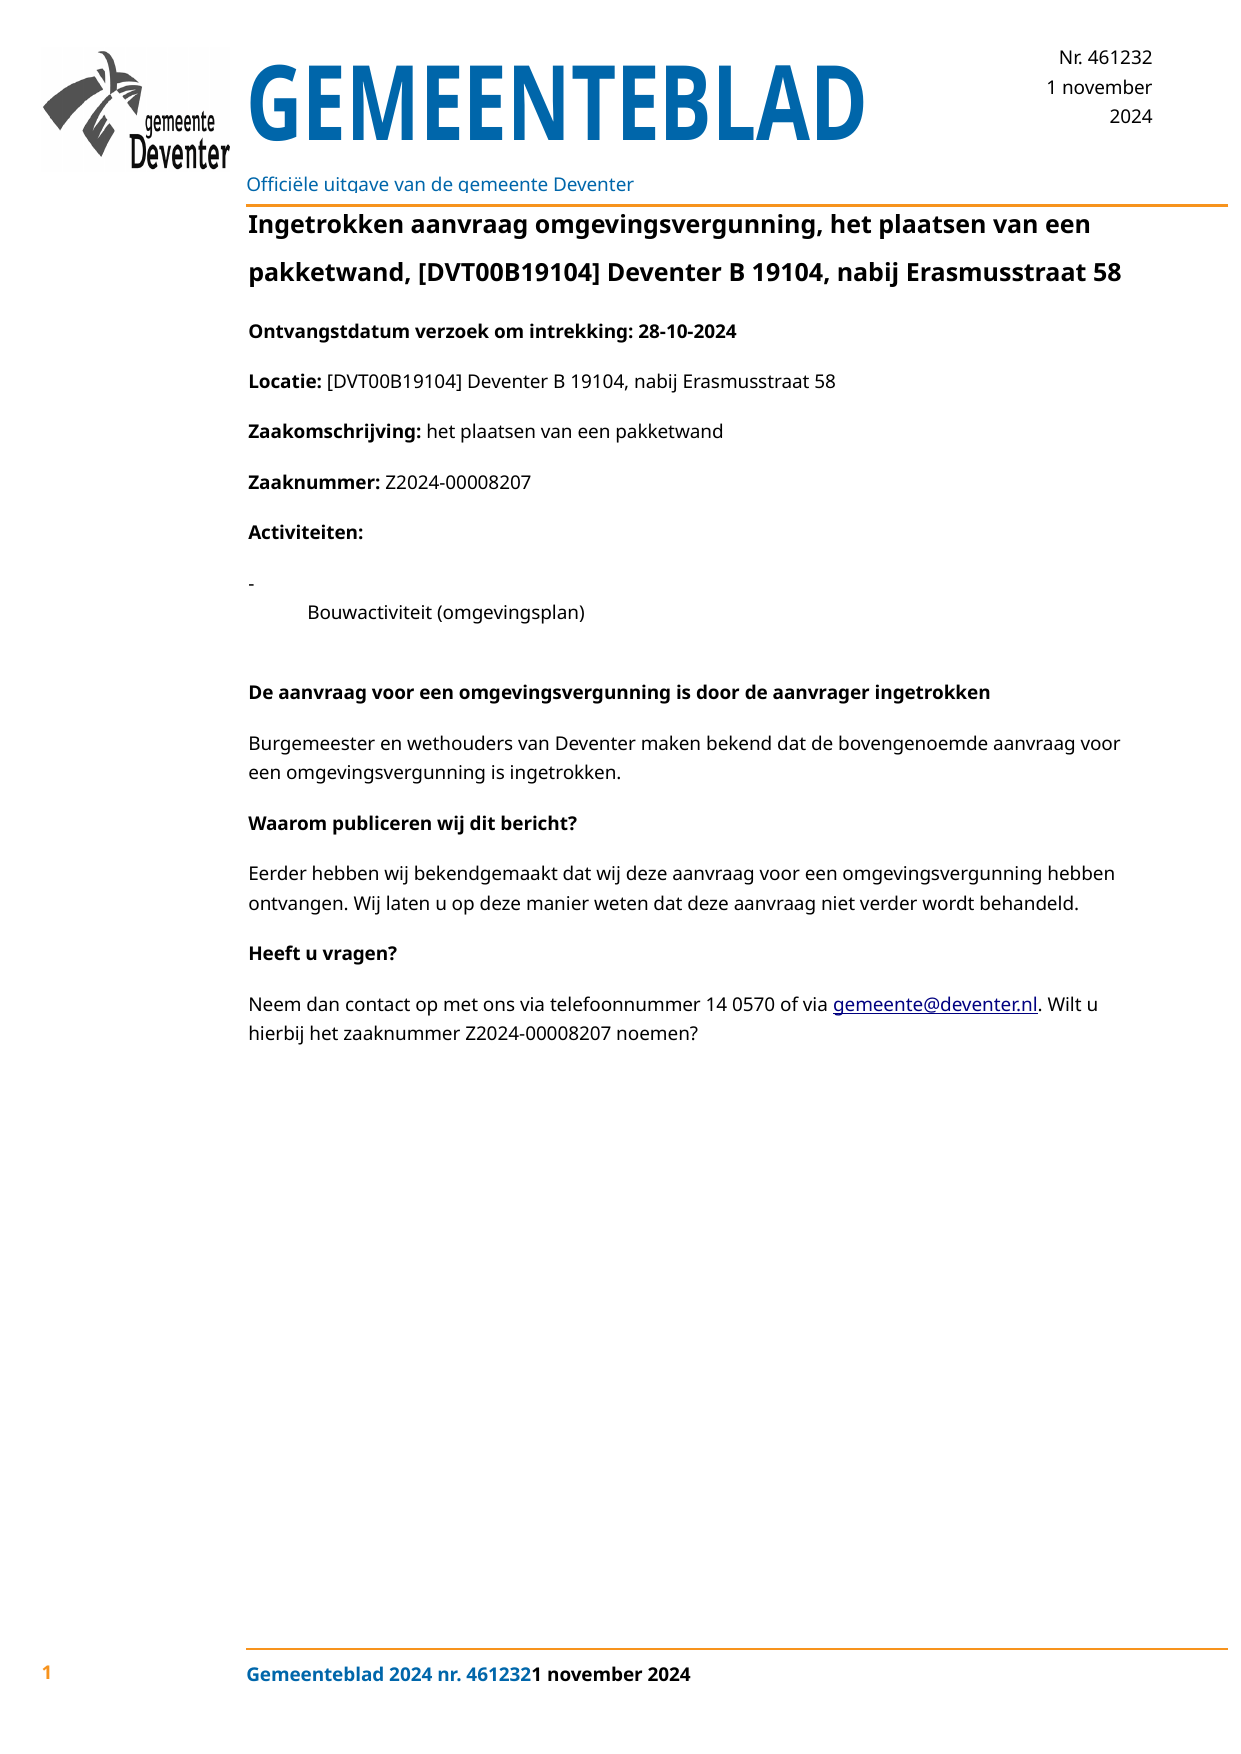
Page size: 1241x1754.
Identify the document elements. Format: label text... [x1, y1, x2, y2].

text Locatie: [DVT00B19104] Deventer B 19104, nabij Erasmusstraat 58 [248, 368, 1152, 394]
text De aanvraag voor een omgevingsvergunning is door de aanvrager ingetrokken [248, 679, 1152, 705]
text Activiteiten: [248, 519, 1152, 545]
text Zaaknummer: Z2024-00008207 [248, 469, 1152, 495]
text Ingetrokken aanvraag omgevingsvergunning, het plaatsen van een pakketwand, [DVT00B19104] Deventer B 19104, nabij Erasmusstraat 58 [248, 207, 1152, 288]
text Ontvangstdatum verzoek om intrekking: 28-10-2024 [248, 318, 1152, 344]
text Burgemeester en wethouders van Deventer maken bekend dat de bovengenoemde aanvraag voor een omgevingsvergunning is ingetrokken. [248, 730, 1152, 785]
text Eerder hebben wij bekendgemaakt dat wij deze aanvraag voor een omgevingsvergunning hebben ontvangen. Wij laten u op deze manier weten dat deze aanvraag niet verder wordt behandeld. [248, 860, 1152, 916]
list Bouwactiviteit (omgevingsplan) [248, 599, 1152, 625]
picture [41, 47, 231, 172]
text Zaakomschrijving: het plaatsen van een pakketwand [248, 419, 1152, 444]
text Heeft u vragen? [248, 940, 1152, 966]
text Neem dan contact op met ons via telefoonnummer 14 0570 of via gemeente@deventer.nl. Wilt u hierbij het zaaknummer Z2024-00008207 noemen? [248, 991, 1152, 1046]
text Waarom publiceren wij dit bericht? [248, 810, 1152, 836]
